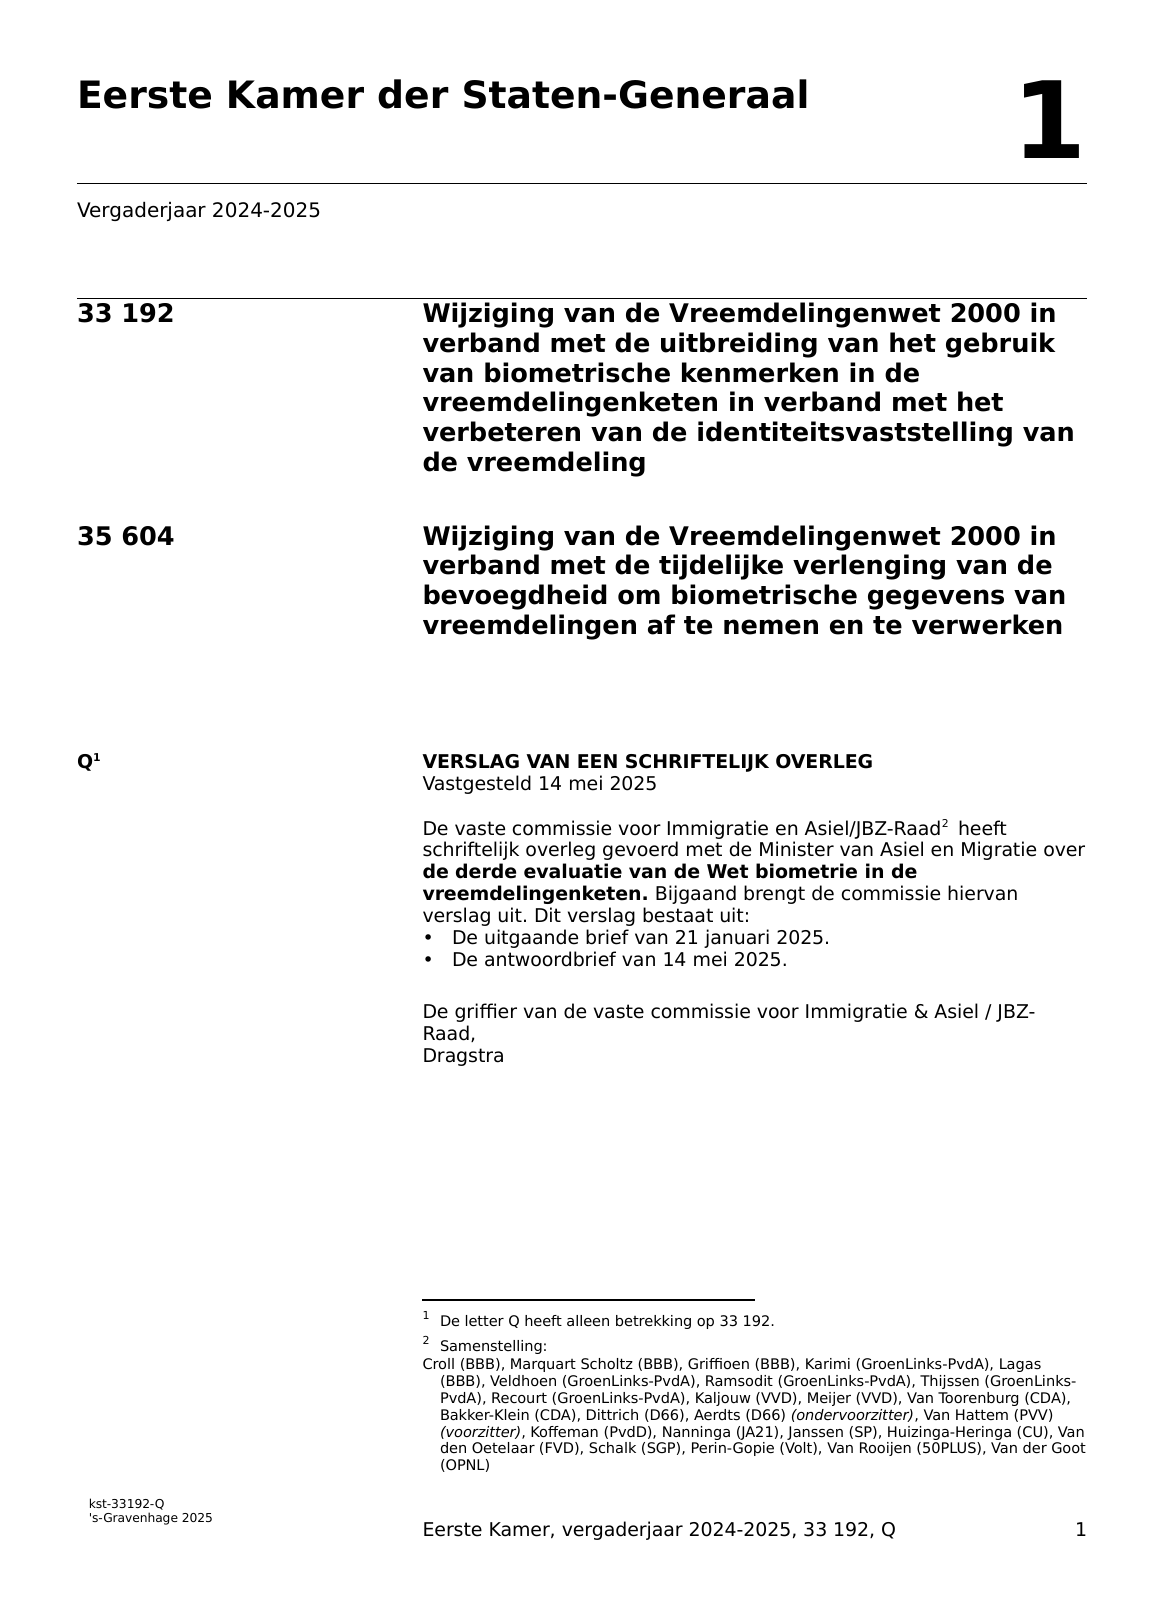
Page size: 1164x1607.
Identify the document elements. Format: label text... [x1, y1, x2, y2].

text De vaste commissie voor Immigratie en Asiel/JBZ-Raad heeft schriftelijk overleg gevoerd met de Minister van Asiel en Migratie over de derde evaluatie van de Wet biometrie in de vreemdelingenketen. Bijgaand brengt de commissie hiervan verslag uit. Dit verslag bestaat uit: [422, 817, 1087, 927]
text De griffier van de vaste commissie voor Immigratie & Asiel / JBZ-Raad, Dragstra [422, 1001, 1087, 1067]
table_header 1 [886, 59, 1087, 183]
text Vastgesteld 14 mei 2025 [422, 773, 1087, 795]
subtitle Q VERSLAG VAN EEN SCHRIFTELIJK OVERLEG [77, 751, 1087, 773]
text 's-Gravenhage 2025 [88, 1511, 323, 1525]
text • De antwoordbrief van 14 mei 2025. [422, 949, 1087, 971]
text Samenstelling: [422, 1334, 1087, 1356]
subtitle 33 192 Wijziging van de Vreemdelingenwet 2000 in verband met de uitbreiding van het gebruik van biometrische kenmerken in de vreemdelingenketen in verband met het verbeteren van de identiteitsvaststelling van de vreemdeling [77, 299, 1087, 477]
table_cell Vergaderjaar 2024-2025 [77, 184, 1087, 298]
subtitle 35 604 Wijziging van de Vreemdelingenwet 2000 in verband met de tijdelijke verlenging van de bevoegdheid om biometrische gegevens van vreemdelingen af te nemen en te verwerken [77, 521, 1087, 640]
text De letter Q heeft alleen betrekking op 33 192. [422, 1309, 1087, 1331]
table_header Eerste Kamer der Staten-Generaal [77, 59, 886, 183]
text • De uitgaande brief van 21 januari 2025. [422, 927, 1087, 949]
text kst-33192-Q [88, 1497, 323, 1511]
text Croll (BBB), Marquart Scholtz (BBB), Griffioen (BBB), Karimi (GroenLinks-PvdA), Lagas (BBB), Veldhoen (GroenLinks-PvdA), Ramsodit (GroenLinks-PvdA), Thijssen (GroenLinks-PvdA), Recourt (GroenLinks-PvdA), Kaljouw (VVD), Meijer (VVD), Van Toorenburg (CDA), Bakker-Klein (CDA), Dittrich (D66), Aerdts (D66) (ondervoorzitter), Van Hattem (PVV) (voorzitter), Koffeman (PvdD), Nanninga (JA21), Janssen (SP), Huizinga-Heringa (CU), Van den Oetelaar (FVD), Schalk (SGP), Perin-Gopie (Volt), Van Rooijen (50PLUS), Van der Goot (OPNL) [422, 1356, 1087, 1474]
